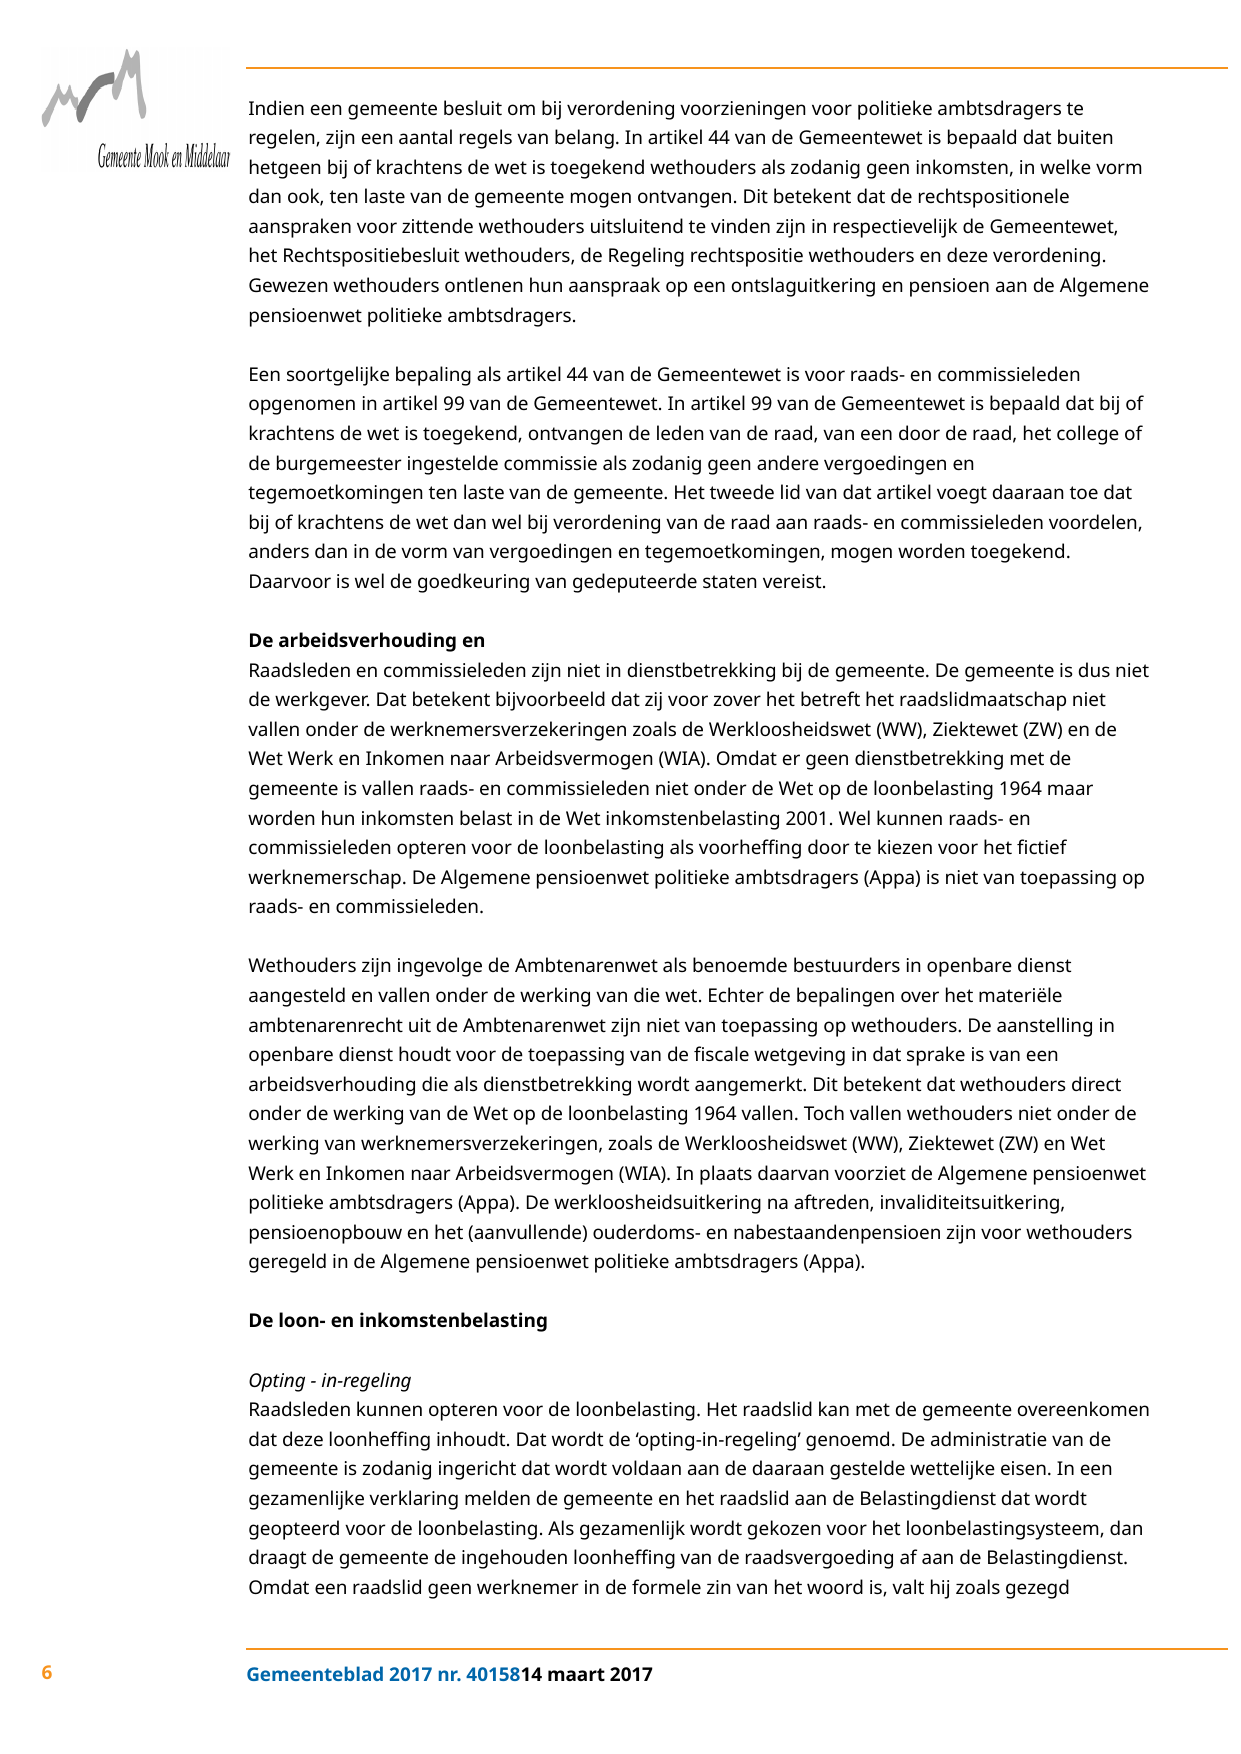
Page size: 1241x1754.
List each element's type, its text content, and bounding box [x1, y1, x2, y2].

text Raadsleden kunnen opteren voor de loonbelasting. Het raadslid kan met de gemeente overeenkomen dat deze loonheffing inhoudt. Dat wordt de ‘opting-in-regeling’ genoemd. De administratie van de gemeente is zodanig ingericht dat wordt voldaan aan de daaraan gestelde wettelijke eisen. In een gezamenlijke verklaring melden de gemeente en het raadslid aan de Belastingdienst dat wordt geopteerd voor de loonbelasting. Als gezamenlijk wordt gekozen voor het loonbelastingsysteem, dan draagt de gemeente de ingehouden loonheffing van de raadsvergoeding af aan de Belastingdienst. Omdat een raadslid geen werknemer in de formele zin van het woord is, valt hij zoals gezegd [248, 1396, 1152, 1600]
text De loon- en inkomstenbelasting [248, 1308, 1152, 1333]
text Raadsleden en commissieleden zijn niet in dienstbetrekking bij de gemeente. De gemeente is dus niet de werkgever. Dat betekent bijvoorbeeld dat zij voor zover het betreft het raadslidmaatschap niet vallen onder de werknemersverzekeringen zoals de Werkloosheidswet (WW), Ziektewet (ZW) en de Wet Werk en Inkomen naar Arbeidsvermogen (WIA). Omdat er geen dienstbetrekking met de gemeente is vallen raads- en commissieleden niet onder de Wet op de loonbelasting 1964 maar worden hun inkomsten belast in de Wet inkomstenbelasting 2001. Wel kunnen raads- en commissieleden opteren voor de loonbelasting als voorheffing door te kiezen voor het fictief werknemerschap. De Algemene pensioenwet politieke ambtsdragers (Appa) is niet van toepassing op raads- en commissieleden. [248, 657, 1152, 919]
text Indien een gemeente besluit om bij verordening voorzieningen voor politieke ambtsdragers te regelen, zijn een aantal regels van belang. In artikel 44 van de Gemeentewet is bepaald dat buiten hetgeen bij of krachtens de wet is toegekend wethouders als zodanig geen inkomsten, in welke vorm dan ook, ten laste van de gemeente mogen ontvangen. Dit betekent dat de rechtspositionele aanspraken voor zittende wethouders uitsluitend te vinden zijn in respectievelijk de Gemeentewet, het Rechtspositiebesluit wethouders, de Regeling rechtspositie wethouders en deze verordening. Gewezen wethouders ontlenen hun aanspraak op een ontslaguitkering en pensioen aan de Algemene pensioenwet politieke ambtsdragers. [248, 95, 1152, 328]
text De arbeidsverhouding en [248, 627, 1152, 653]
text Wethouders zijn ingevolge de Ambtenarenwet als benoemde bestuurders in openbare dienst aangesteld en vallen onder de werking van die wet. Echter de bepalingen over het materiële ambtenarenrecht uit de Ambtenarenwet zijn niet van toepassing op wethouders. De aanstelling in openbare dienst houdt voor de toepassing van de fiscale wetgeving in dat sprake is van een arbeidsverhouding die als dienstbetrekking wordt aangemerkt. Dit betekent dat wethouders direct onder de werking van de Wet op de loonbelasting 1964 vallen. Toch vallen wethouders niet onder de werking van werknemersverzekeringen, zoals de Werkloosheidswet (WW), Ziektewet (ZW) en Wet Werk en Inkomen naar Arbeidsvermogen (WIA). In plaats daarvan voorziet de Algemene pensioenwet politieke ambtsdragers (Appa). De werkloosheidsuitkering na aftreden, invaliditeitsuitkering, pensioenopbouw en het (aanvullende) ouderdoms- en nabestaandenpensioen zijn voor wethouders geregeld in de Algemene pensioenwet politieke ambtsdragers (Appa). [248, 953, 1152, 1274]
text Een soortgelijke bepaling als artikel 44 van de Gemeentewet is voor raads- en commissieleden opgenomen in artikel 99 van de Gemeentewet. In artikel 99 van de Gemeentewet is bepaald dat bij of krachtens de wet is toegekend, ontvangen de leden van de raad, van een door de raad, het college of de burgemeester ingestelde commissie als zodanig geen andere vergoedingen en tegemoetkomingen ten laste van de gemeente. Het tweede lid van dat artikel voegt daaraan toe dat bij of krachtens de wet dan wel bij verordening van de raad aan raads- en commissieleden voordelen, anders dan in de vorm van vergoedingen en tegemoetkomingen, mogen worden toegekend. Daarvoor is wel de goedkeuring van gedeputeerde staten vereist. [248, 361, 1152, 594]
picture [41, 47, 231, 172]
text Opting - in-regeling [248, 1367, 1152, 1393]
